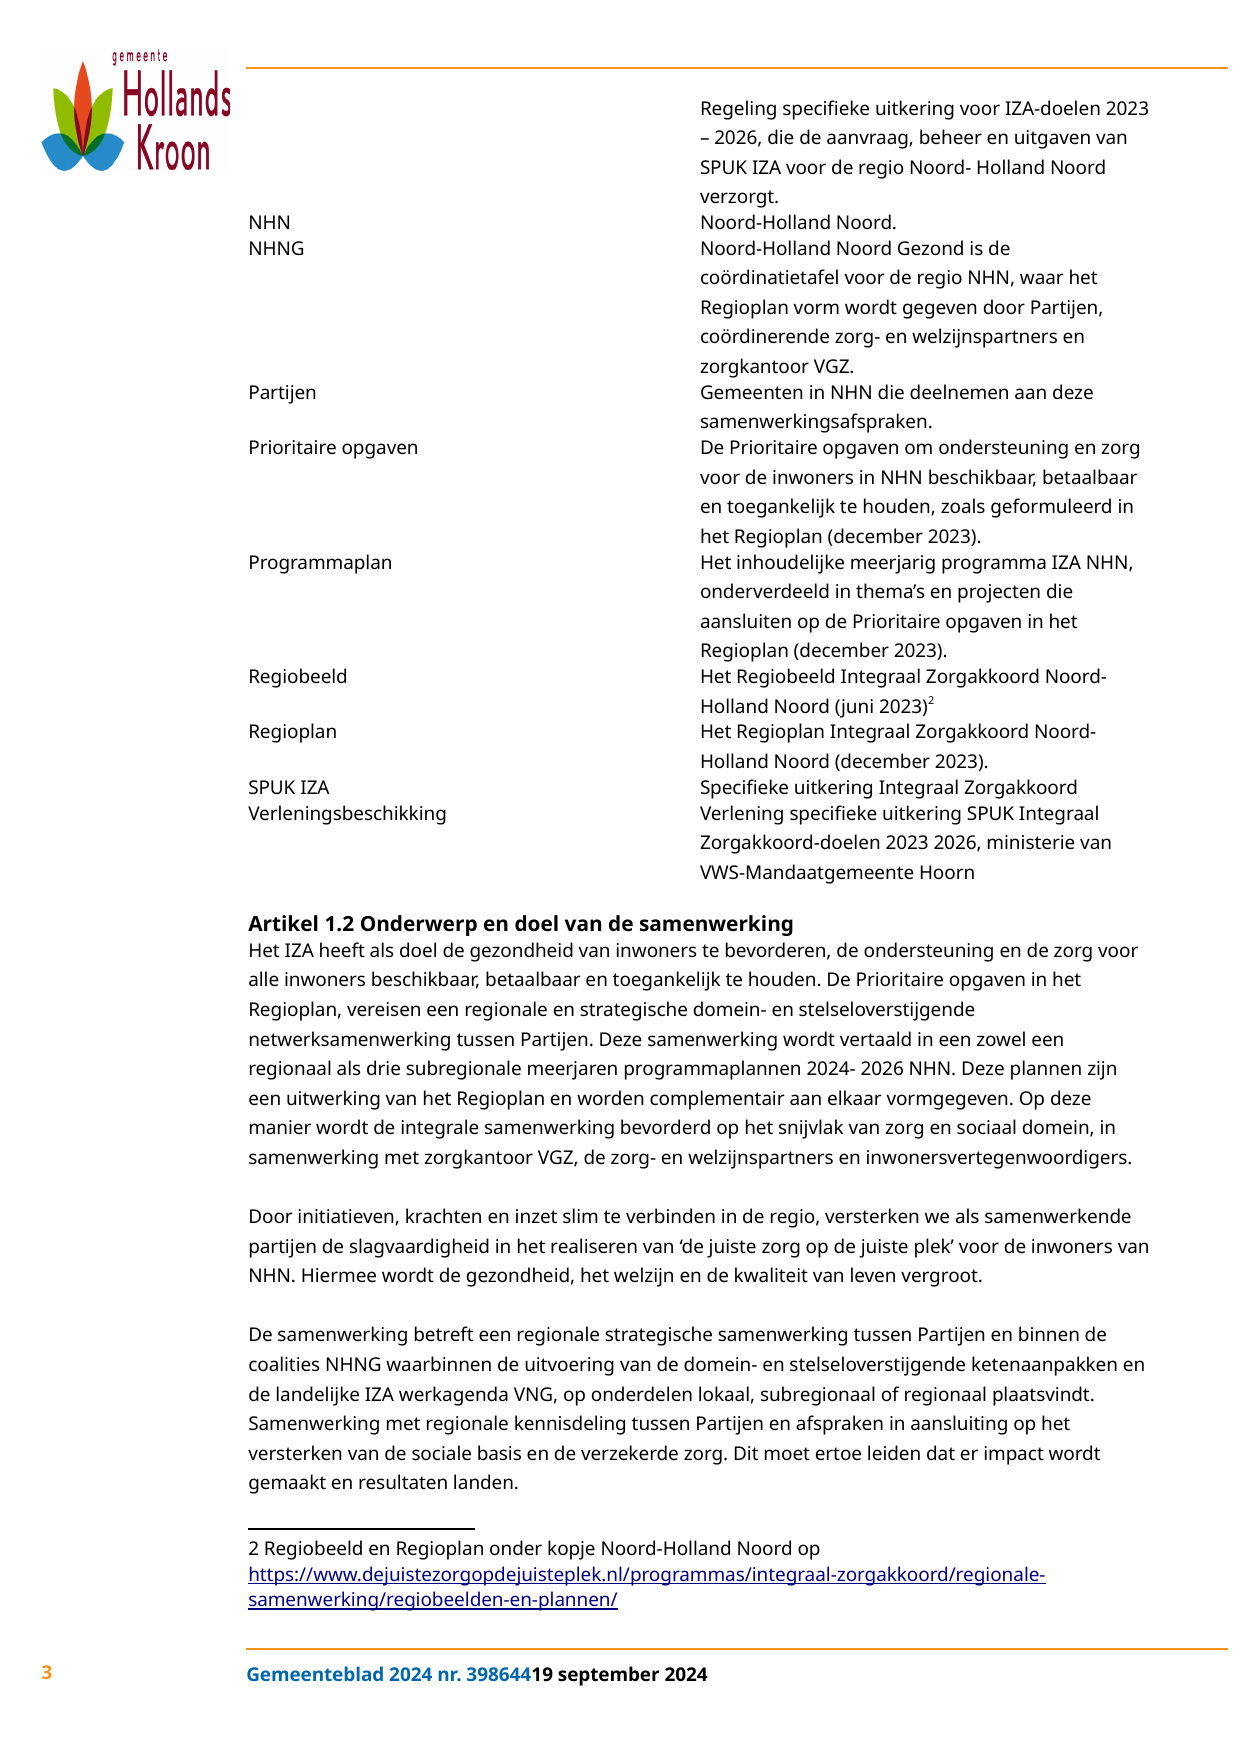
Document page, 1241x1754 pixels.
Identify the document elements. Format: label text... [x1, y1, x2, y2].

table_cell Gemeenten in NHN die deelnemen aan deze samenwerkingsafspraken. [700, 379, 1152, 434]
table_cell Programmaplan [248, 549, 700, 663]
text Artikel 1.2 Onderwerp en doel van de samenwerking [248, 909, 1152, 937]
table_cell De Prioritaire opgaven om ondersteuning en zorg voor de inwoners in NHN beschikbaar, betaalbaar en toegankelijk te houden, zoals geformuleerd in het Regioplan (december 2023). [700, 434, 1152, 549]
table_cell Regeling specifieke uitkering voor IZA-doelen 2023 – 2026, die de aanvraag, beheer en uitgaven van SPUK IZA voor de regio Noord- Holland Noord verzorgt. [700, 95, 1152, 209]
table_cell SPUK IZA [248, 774, 700, 800]
table_cell Regioplan [248, 719, 700, 774]
table_cell Noord-Holland Noord Gezond is de coördinatietafel voor de regio NHN, waar het Regioplan vorm wordt gegeven door Partijen, coördinerende zorg- en welzijnspartners en zorgkantoor VGZ. [700, 235, 1152, 379]
table_cell Regiobeeld [248, 663, 700, 719]
text Door initiatieven, krachten en inzet slim te verbinden in de regio, versterken we als samenwerkende partijen de slagvaardigheid in het realiseren van ‘de juiste zorg op de juiste plek’ voor de inwoners van NHN. Hiermee wordt de gezondheid, het welzijn en de kwaliteit van leven vergroot. [248, 1203, 1152, 1288]
table_cell Partijen [248, 379, 700, 434]
text Het IZA heeft als doel de gezondheid van inwoners te bevorderen, de ondersteuning en de zorg voor alle inwoners beschikbaar, betaalbaar en toegankelijk te houden. De Prioritaire opgaven in het Regioplan, vereisen een regionale en strategische domein- en stelseloverstijgende netwerksamenwerking tussen Partijen. Deze samenwerking wordt vertaald in een zowel een regionaal als drie subregionale meerjaren programmaplannen 2024- 2026 NHN. Deze plannen zijn een uitwerking van het Regioplan en worden complementair aan elkaar vormgegeven. Op deze manier wordt de integrale samenwerking bevorderd op het snijvlak van zorg en sociaal domein, in samenwerking met zorgkantoor VGZ, de zorg- en welzijnspartners en inwonersvertegenwoordigers. [248, 937, 1152, 1170]
table_cell NHNG [248, 235, 700, 379]
table_cell Het inhoudelijke meerjarig programma IZA NHN, onderverdeeld in thema’s en projecten die aansluiten op de Prioritaire opgaven in het Regioplan (december 2023). [700, 549, 1152, 663]
picture [41, 47, 231, 172]
table_cell NHN [248, 209, 700, 235]
table_cell [248, 95, 700, 209]
table_cell Specifieke uitkering Integraal Zorgakkoord [700, 774, 1152, 800]
table_cell Het Regiobeeld Integraal Zorgakkoord Noord-Holland Noord (juni 2023) [700, 663, 1152, 719]
table_cell Noord-Holland Noord. [700, 209, 1152, 235]
text De samenwerking betreft een regionale strategische samenwerking tussen Partijen en binnen de coalities NHNG waarbinnen de uitvoering van de domein- en stelseloverstijgende ketenaanpakken en de landelijke IZA werkagenda VNG, op onderdelen lokaal, subregionaal of regionaal plaatsvindt. Samenwerking met regionale kennisdeling tussen Partijen en afspraken in aansluiting op het versterken van de sociale basis en de verzekerde zorg. Dit moet ertoe leiden dat er impact wordt gemaakt en resultaten landen. [248, 1322, 1152, 1495]
table_cell Verlening specifieke uitkering SPUK Integraal Zorgakkoord-doelen 2023 2026, ministerie van VWS-Mandaatgemeente Hoorn [700, 800, 1152, 884]
table_cell Prioritaire opgaven [248, 434, 700, 549]
table_cell Het Regioplan Integraal Zorgakkoord Noord-Holland Noord (december 2023). [700, 719, 1152, 774]
table_cell Verleningsbeschikking [248, 800, 700, 884]
